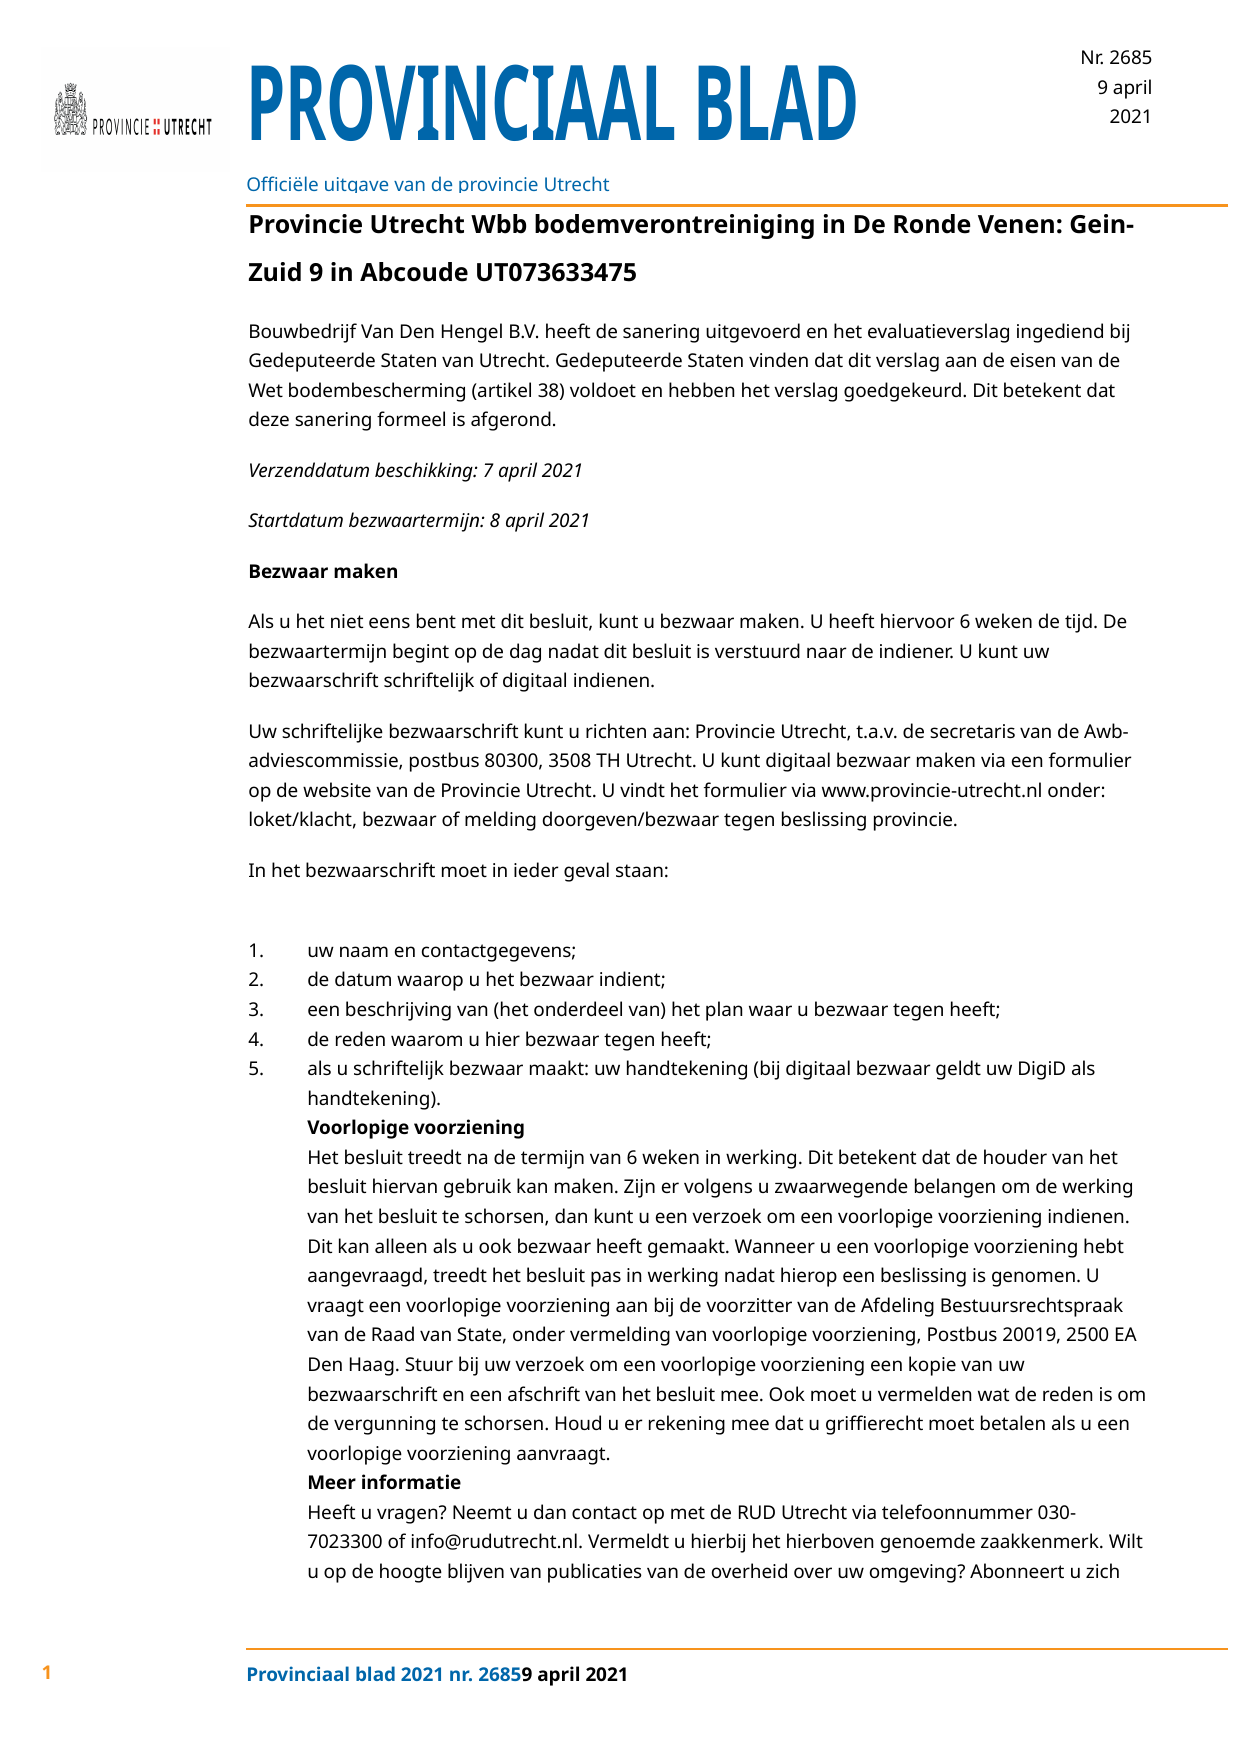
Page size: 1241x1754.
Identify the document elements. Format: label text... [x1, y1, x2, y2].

text Als u het niet eens bent met dit besluit, kunt u bezwaar maken. U heeft hiervoor 6 weken de tijd. De bezwaartermijn begint op de dag nadat dit besluit is verstuurd naar de indiener. U kunt uw bezwaarschrift schriftelijk of digitaal indienen. [248, 608, 1152, 693]
list Voorlopige voorziening [248, 1114, 1152, 1140]
list als u schriftelijk bezwaar maakt: uw handtekening (bij digitaal bezwaar geldt uw DigiD als handtekening). [248, 1055, 1152, 1111]
picture [41, 47, 231, 172]
text Bezwaar maken [248, 558, 1152, 584]
list de datum waarop u het bezwaar indient; [248, 967, 1152, 992]
list Het besluit treedt na de termijn van 6 weken in werking. Dit betekent dat de houder van het besluit hiervan gebruik kan maken. Zijn er volgens u zwaarwegende belangen om de werking van het besluit te schorsen, dan kunt u een verzoek om een voorlopige voorziening indienen. Dit kan alleen als u ook bezwaar heeft gemaakt. Wanneer u een voorlopige voorziening hebt aangevraagd, treedt het besluit pas in werking nadat hierop een beslissing is genomen. U vraagt een voorlopige voorziening aan bij de voorzitter van de Afdeling Bestuursrechtspraak van de Raad van State, onder vermelding van voorlopige voorziening, Postbus 20019, 2500 EA Den Haag. Stuur bij uw verzoek om een voorlopige voorziening een kopie van uw bezwaarschrift en een afschrift van het besluit mee. Ook moet u vermelden wat de reden is om de vergunning te schorsen. Houd u er rekening mee dat u griffierecht moet betalen als u een voorlopige voorziening aanvraagt. [248, 1144, 1152, 1466]
list een beschrijving van (het onderdeel van) het plan waar u bezwaar tegen heeft; [248, 996, 1152, 1022]
text Provincie Utrecht Wbb bodemverontreiniging in De Ronde Venen: Gein-Zuid 9 in Abcoude UT073633475 [248, 207, 1152, 288]
text Startdatum bezwaartermijn: 8 april 2021 [248, 507, 1152, 533]
text In het bezwaarschrift moet in ieder geval staan: [248, 857, 1152, 883]
text Uw schriftelijke bezwaarschrift kunt u richten aan: Provincie Utrecht, t.a.v. de secretaris van de Awb-adviescommissie, postbus 80300, 3508 TH Utrecht. U kunt digitaal bezwaar maken via een formulier op de website van de Provincie Utrecht. U vindt het formulier via www.provincie-utrecht.nl onder: loket/klacht, bezwaar of melding doorgeven/bezwaar tegen beslissing provincie. [248, 718, 1152, 832]
text Verzenddatum beschikking: 7 april 2021 [248, 457, 1152, 483]
list Heeft u vragen? Neemt u dan contact op met de RUD Utrecht via telefoonnummer 030-7023300 of info@rudutrecht.nl. Vermeldt u hierbij het hierboven genoemde zaakkenmerk. Wilt u op de hoogte blijven van publicaties van de overheid over uw omgeving? Abonneert u zich [248, 1499, 1152, 1584]
list uw naam en contactgegevens; [248, 937, 1152, 963]
text Bouwbedrijf Van Den Hengel B.V. heeft de sanering uitgevoerd en het evaluatieverslag ingediend bij Gedeputeerde Staten van Utrecht. Gedeputeerde Staten vinden dat dit verslag aan de eisen van de Wet bodembescherming (artikel 38) voldoet en hebben het verslag goedgekeurd. Dit betekent dat deze sanering formeel is afgerond. [248, 318, 1152, 432]
list de reden waarom u hier bezwaar tegen heeft; [248, 1026, 1152, 1052]
list Meer informatie [248, 1469, 1152, 1495]
